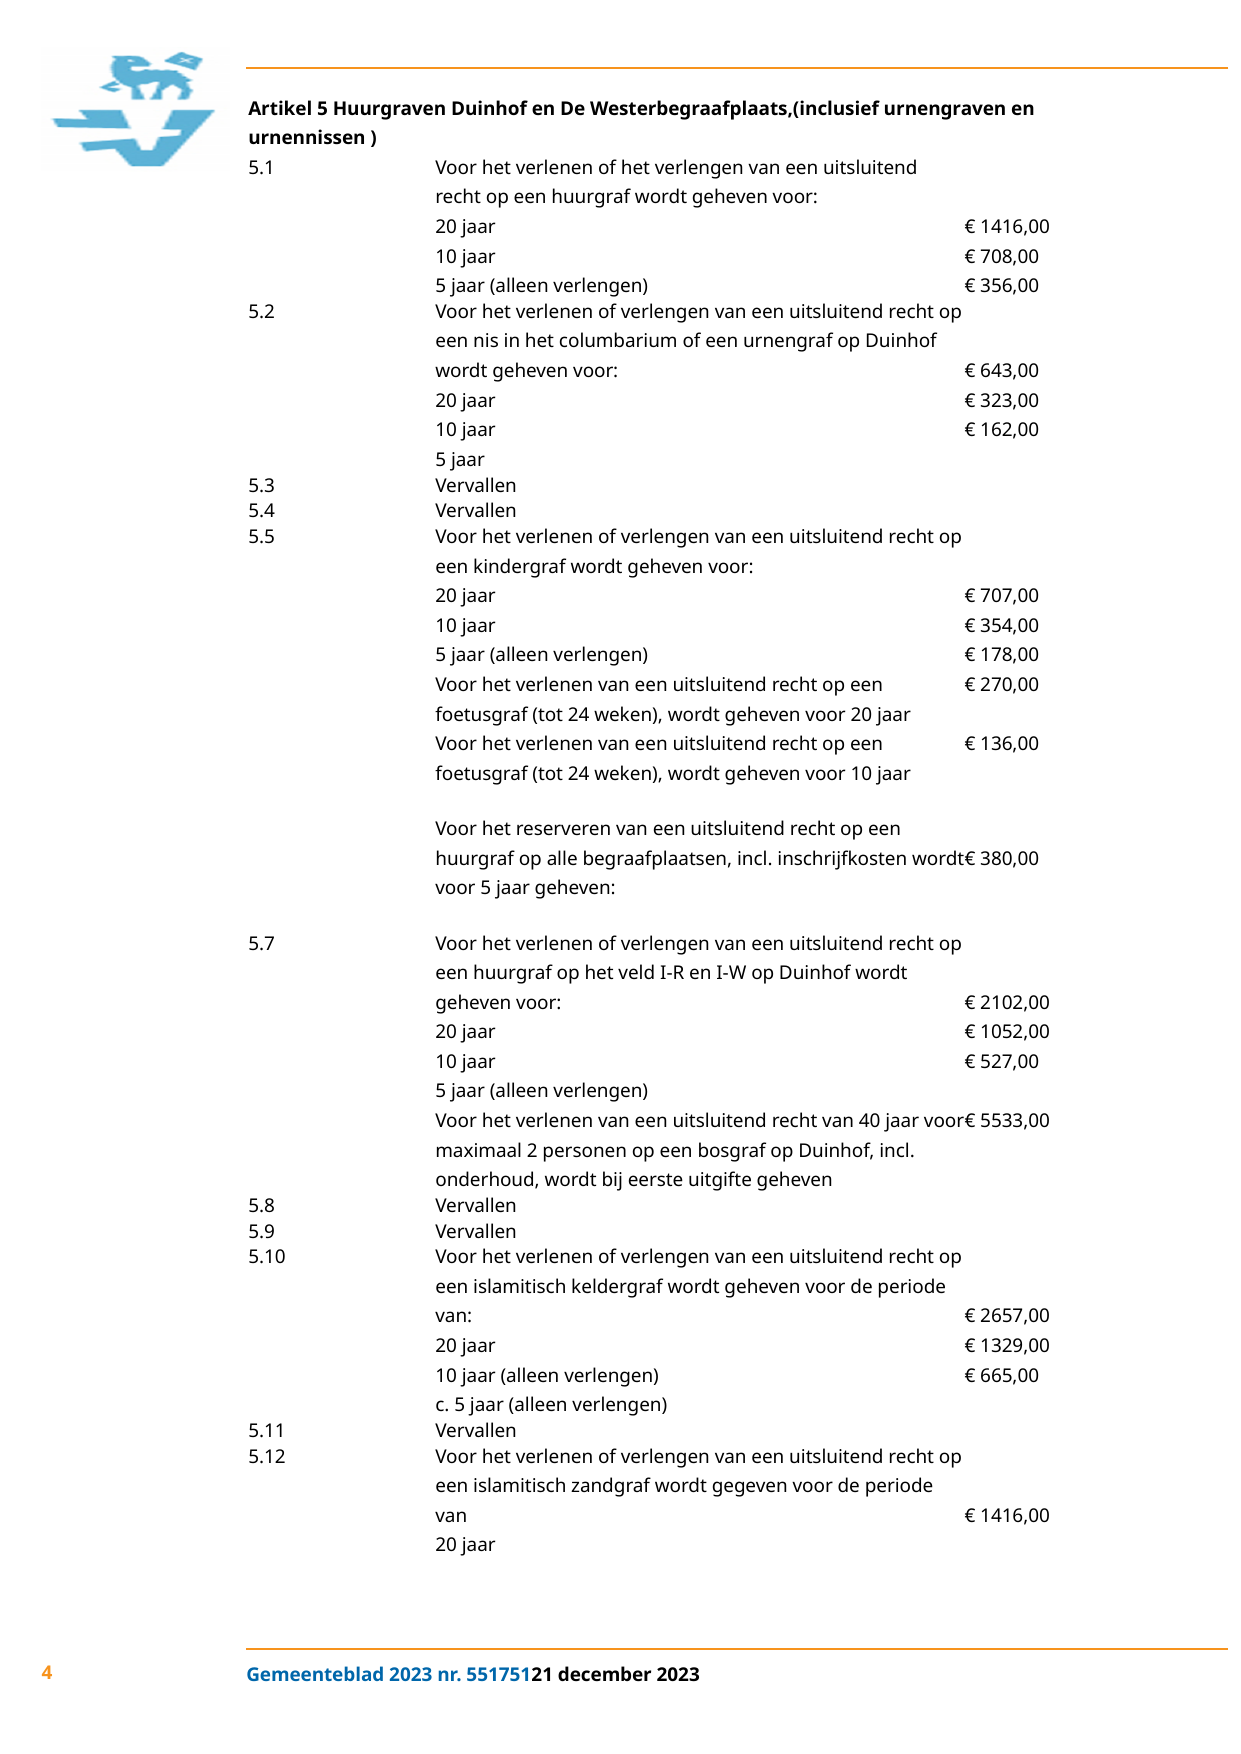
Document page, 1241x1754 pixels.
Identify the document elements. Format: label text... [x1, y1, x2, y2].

table_cell [964, 472, 1152, 497]
picture [41, 47, 231, 172]
table_cell Vervallen [435, 1192, 964, 1218]
table_cell 5.3 [248, 472, 435, 497]
table_cell 5.11 [248, 1417, 435, 1443]
table_cell € 380,00 [964, 815, 1152, 930]
table_cell [964, 1192, 1152, 1218]
table_cell [248, 815, 435, 930]
table_cell 5.8 [248, 1192, 435, 1218]
table_header 5.1 [248, 154, 435, 298]
table_cell Voor het verlenen of verlengen van een uitsluitend recht op een islamitisch keldergraf wordt geheven voor de periode van: 20 jaar 10 jaar (alleen verlengen) c. 5 jaar (alleen verlengen) [435, 1244, 964, 1417]
table_cell 5.7 [248, 930, 435, 1192]
table_cell 5.2 [248, 298, 435, 472]
table_header Voor het verlenen of het verlengen van een uitsluitend recht op een huurgraf wordt geheven voor: 20 jaar 10 jaar 5 jaar (alleen verlengen) [435, 154, 964, 298]
table_cell € 707,00 € 354,00 € 178,00 € 270,00 € 136,00 [964, 523, 1152, 815]
table_header € 1416,00 € 708,00 € 356,00 [964, 154, 1152, 298]
table_cell Voor het verlenen of verlengen van een uitsluitend recht op een islamitisch zandgraf wordt gegeven voor de periode van 20 jaar [435, 1443, 964, 1557]
table_cell Vervallen [435, 1218, 964, 1243]
text Artikel 5 Huurgraven Duinhof en De Westerbegraafplaats,(inclusief urnengraven en [248, 95, 1152, 121]
table_cell € 2102,00 € 1052,00 € 527,00 € 5533,00 [964, 930, 1152, 1192]
table_cell Voor het verlenen of verlengen van een uitsluitend recht op een huurgraf op het veld I-R en I-W op Duinhof wordt geheven voor: 20 jaar 10 jaar 5 jaar (alleen verlengen) Voor het verlenen van een uitsluitend recht van 40 jaar voor maximaal 2 personen op een bosgraf op Duinhof, incl. onderhoud, wordt bij eerste uitgifte geheven [435, 930, 964, 1192]
table_cell € 643,00 € 323,00 € 162,00 [964, 298, 1152, 472]
table_cell 5.12 [248, 1443, 435, 1557]
table_cell € 2657,00 € 1329,00 € 665,00 [964, 1244, 1152, 1417]
table_cell Voor het verlenen of verlengen van een uitsluitend recht op een nis in het columbarium of een urnengraf op Duinhof wordt geheven voor: 20 jaar 10 jaar 5 jaar [435, 298, 964, 472]
table_cell 5.5 [248, 523, 435, 815]
table_cell Voor het reserveren van een uitsluitend recht op een huurgraf op alle begraafplaatsen, incl. inschrijfkosten wordt voor 5 jaar geheven: [435, 815, 964, 930]
text urnennissen ) [248, 124, 1152, 150]
table_cell [964, 498, 1152, 523]
table_cell 5.10 [248, 1244, 435, 1417]
table_cell Vervallen [435, 498, 964, 523]
table_cell [964, 1218, 1152, 1243]
table_cell € 1416,00 [964, 1443, 1152, 1557]
table_cell Vervallen [435, 1417, 964, 1443]
table_cell Voor het verlenen of verlengen van een uitsluitend recht op een kindergraf wordt geheven voor: 20 jaar 10 jaar 5 jaar (alleen verlengen) Voor het verlenen van een uitsluitend recht op een foetusgraf (tot 24 weken), wordt geheven voor 20 jaar Voor het verlenen van een uitsluitend recht op een foetusgraf (tot 24 weken), wordt geheven voor 10 jaar [435, 523, 964, 815]
table_cell 5.4 [248, 498, 435, 523]
table_cell [964, 1417, 1152, 1443]
table_cell 5.9 [248, 1218, 435, 1243]
table_cell Vervallen [435, 472, 964, 497]
